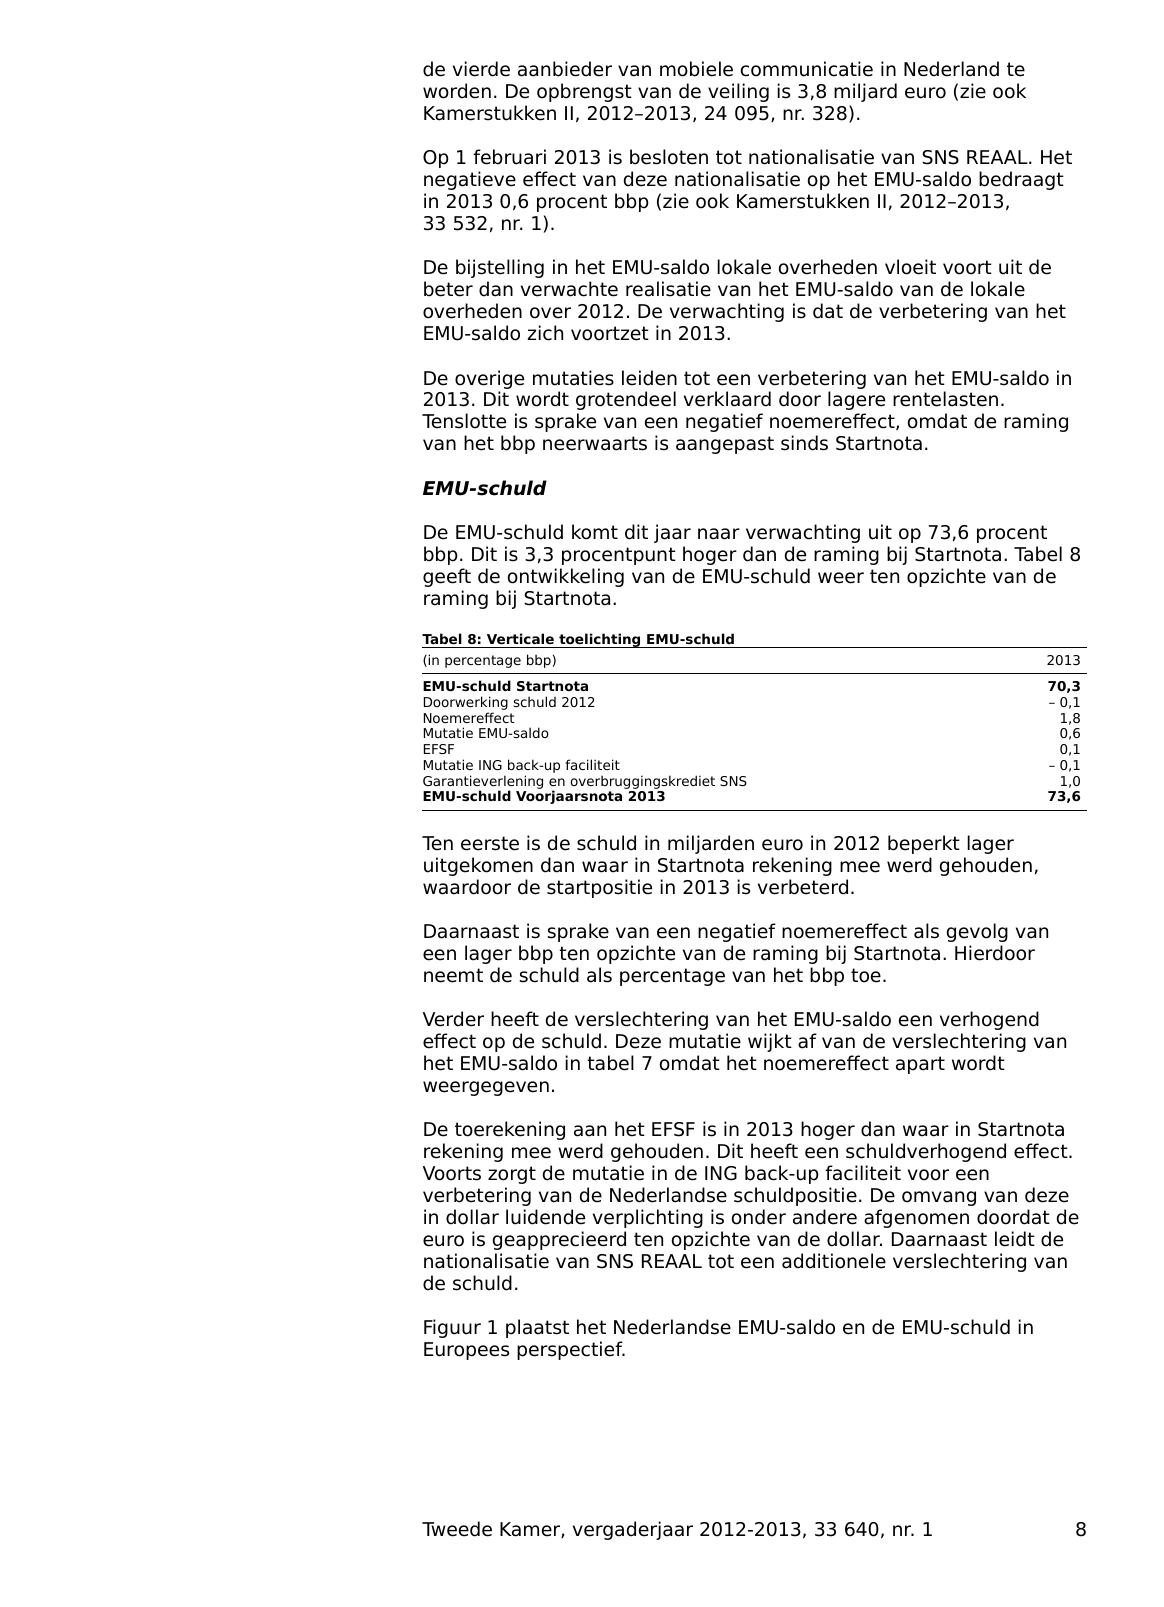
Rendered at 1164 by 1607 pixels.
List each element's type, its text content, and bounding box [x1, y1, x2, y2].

table_cell Mutatie ING back-up faciliteit [422, 758, 954, 773]
table_cell EMU-schuld Startnota [422, 674, 954, 695]
table_cell 0,1 [954, 742, 1087, 758]
text de vierde aanbieder van mobiele communicatie in Nederland te worden. De opbrengst van de veiling is 3,8 miljard euro (zie ook Kamerstukken II, 2012–2013, 24 095, nr. 328). [422, 59, 1087, 125]
text De bijstelling in het EMU-saldo lokale overheden vloeit voort uit de beter dan verwachte realisatie van het EMU-saldo van de lokale overheden over 2012. De verwachting is dat de verbetering van het EMU-saldo zich voortzet in 2013. [422, 257, 1087, 345]
text Ten eerste is de schuld in miljarden euro in 2012 beperkt lager uitgekomen dan waar in Startnota rekening mee werd gehouden, waardoor de startpositie in 2013 is verbeterd. [422, 833, 1087, 899]
table_cell EMU-schuld Voorjaarsnota 2013 [422, 789, 954, 809]
text De toerekening aan het EFSF is in 2013 hoger dan waar in Startnota rekening mee werd gehouden. Dit heeft een schuldverhogend effect. Voorts zorgt de mutatie in de ING back-up faciliteit voor een verbetering van de Nederlandse schuldpositie. De omvang van deze in dollar luidende verplichting is onder andere afgenomen doordat de euro is geapprecieerd ten opzichte van de dollar. Daarnaast leidt de nationalisatie van SNS REAAL tot een additionele verslechtering van de schuld. [422, 1119, 1087, 1295]
text Verder heeft de verslechtering van het EMU-saldo een verhogend effect op de schuld. Deze mutatie wijkt af van de verslechtering van het EMU-saldo in tabel 7 omdat het noemereffect apart wordt weergegeven. [422, 1009, 1087, 1097]
table_cell 1,0 [954, 774, 1087, 789]
table_cell Noemereffect [422, 711, 954, 726]
table_cell (in percentage bbp) [422, 648, 954, 673]
text De EMU-schuld komt dit jaar naar verwachting uit op 73,6 procent bbp. Dit is 3,3 procentpunt hoger dan de raming bij Startnota. Tabel 8 geeft de ontwikkeling van de EMU-schuld weer ten opzichte van de raming bij Startnota. [422, 522, 1087, 609]
table_cell Garantieverlening en overbruggingskrediet SNS [422, 774, 954, 789]
table_cell 0,6 [954, 726, 1087, 742]
table_cell 2013 [954, 648, 1087, 673]
text Op 1 februari 2013 is besloten tot nationalisatie van SNS REAAL. Het negatieve effect van deze nationalisatie op het EMU-saldo bedraagt in 2013 0,6 procent bbp (zie ook Kamerstukken II, 2012–2013, 33 532, nr. 1). [422, 147, 1087, 235]
table_cell 1,8 [954, 711, 1087, 726]
table_cell – 0,1 [954, 758, 1087, 773]
table_cell Mutatie EMU-saldo [422, 726, 954, 742]
table_cell EFSF [422, 742, 954, 758]
table_cell Doorwerking schuld 2012 [422, 695, 954, 711]
text Daarnaast is sprake van een negatief noemereffect als gevolg van een lager bbp ten opzichte van de raming bij Startnota. Hierdoor neemt de schuld als percentage van het bbp toe. [422, 921, 1087, 987]
table_cell – 0,1 [954, 695, 1087, 711]
table_cell 73,6 [954, 789, 1087, 809]
table_cell 70,3 [954, 674, 1087, 695]
table_header Tabel 8: Verticale toelichting EMU-schuld [422, 631, 1087, 647]
subtitle EMU-schuld [422, 477, 1087, 499]
text Figuur 1 plaatst het Nederlandse EMU-saldo en de EMU-schuld in Europees perspectief. [422, 1317, 1087, 1361]
text De overige mutaties leiden tot een verbetering van het EMU-saldo in 2013. Dit wordt grotendeel verklaard door lagere rentelasten. Tenslotte is sprake van een negatief noemereffect, omdat de raming van het bbp neerwaarts is aangepast sinds Startnota. [422, 367, 1087, 455]
